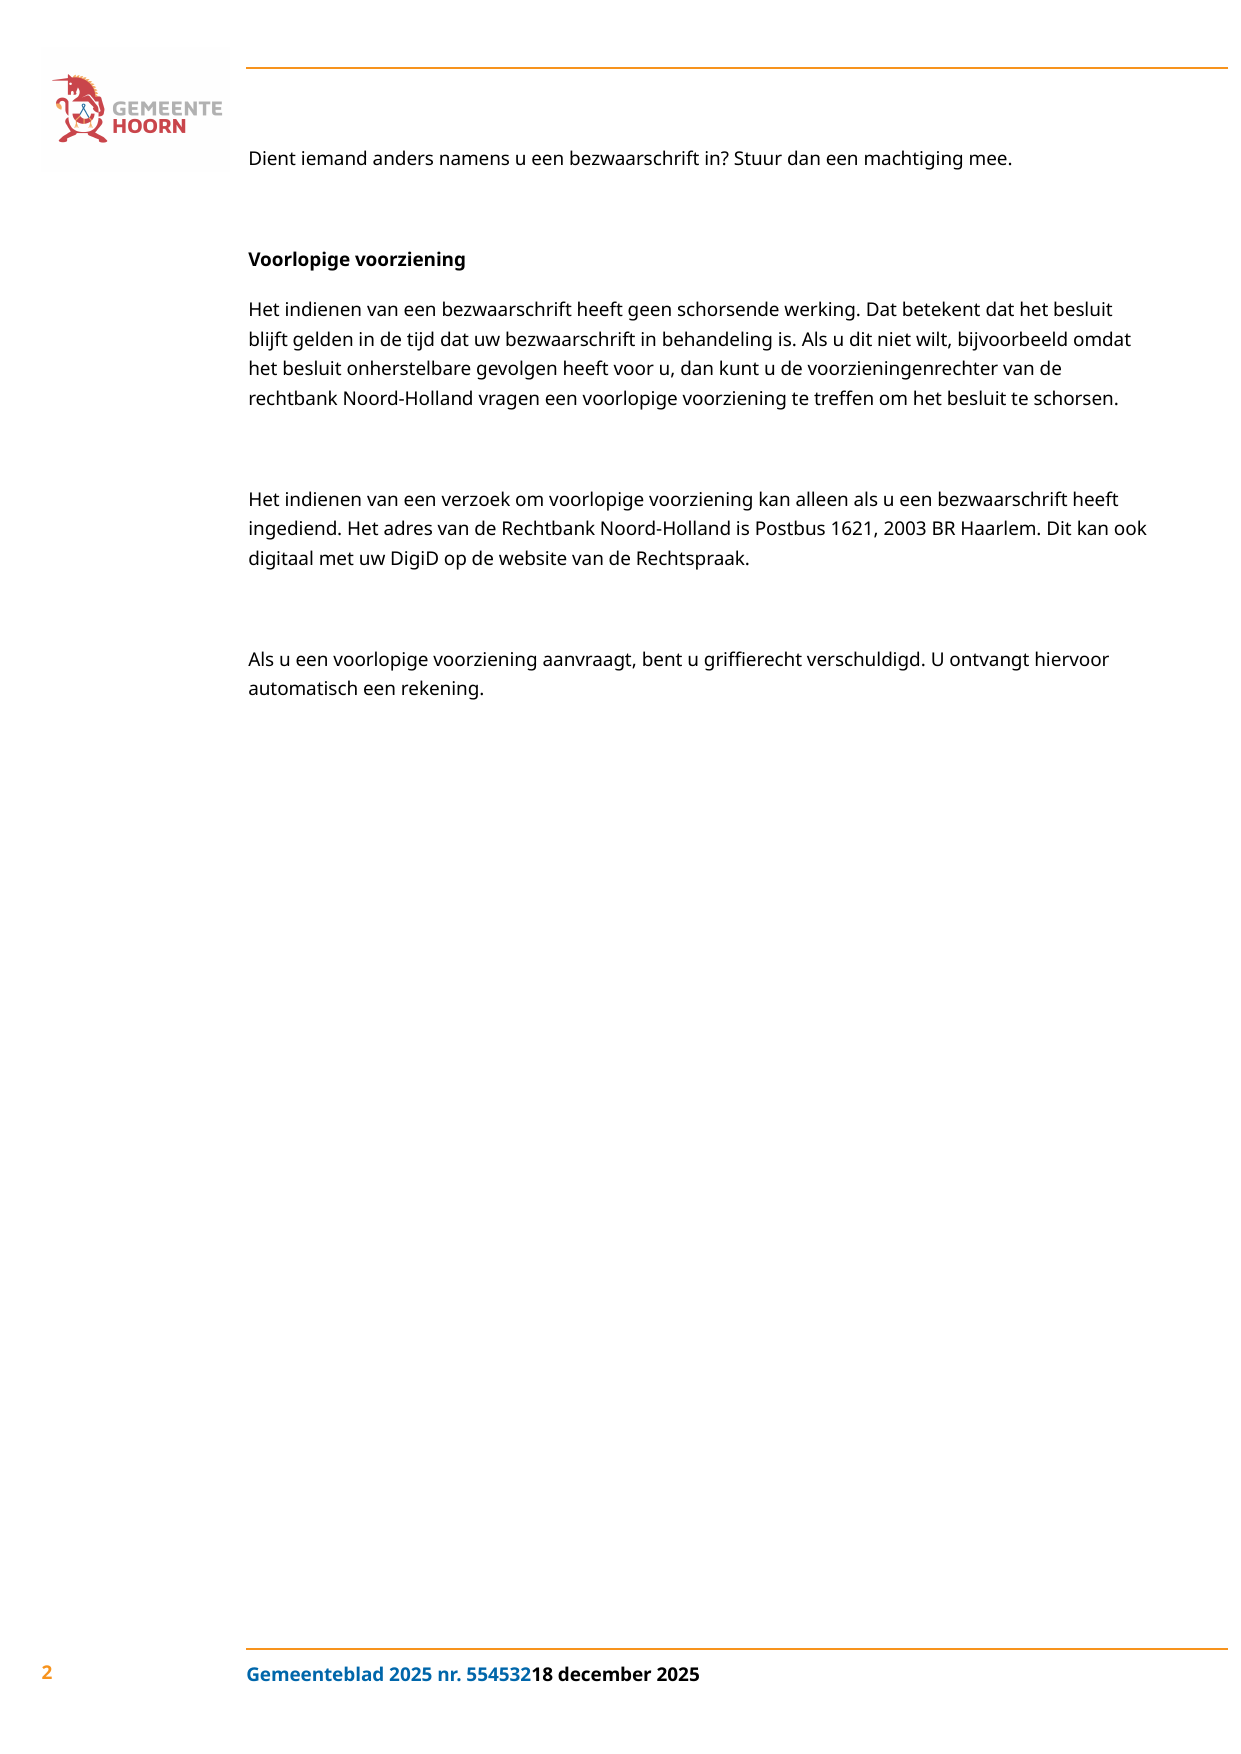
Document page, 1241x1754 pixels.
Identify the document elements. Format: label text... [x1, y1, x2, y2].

text Voorlopige voorziening [248, 246, 1152, 272]
text Het indienen van een verzoek om voorlopige voorziening kan alleen als u een bezwaarschrift heeft ingediend. Het adres van de Rechtbank Noord-Holland is Postbus 1621, 2003 BR Haarlem. Dit kan ook digitaal met uw DigiD op de website van de Rechtspraak. [248, 486, 1152, 571]
picture [41, 47, 231, 172]
text Het indienen van een bezwaarschrift heeft geen schorsende werking. Dat betekent dat het besluit blijft gelden in de tijd dat uw bezwaarschrift in behandeling is. Als u dit niet wilt, bijvoorbeeld omdat het besluit onherstelbare gevolgen heeft voor u, dan kunt u de voorzieningenrechter van de rechtbank Noord-Holland vragen een voorlopige voorziening te treffen om het besluit te schorsen. [248, 296, 1152, 411]
text Als u een voorlopige voorziening aanvraagt, bent u griffierecht verschuldigd. U ontvangt hiervoor automatisch een rekening. [248, 646, 1152, 701]
text Dient iemand anders namens u een bezwaarschrift in? Stuur dan een machtiging mee. [248, 145, 1152, 171]
